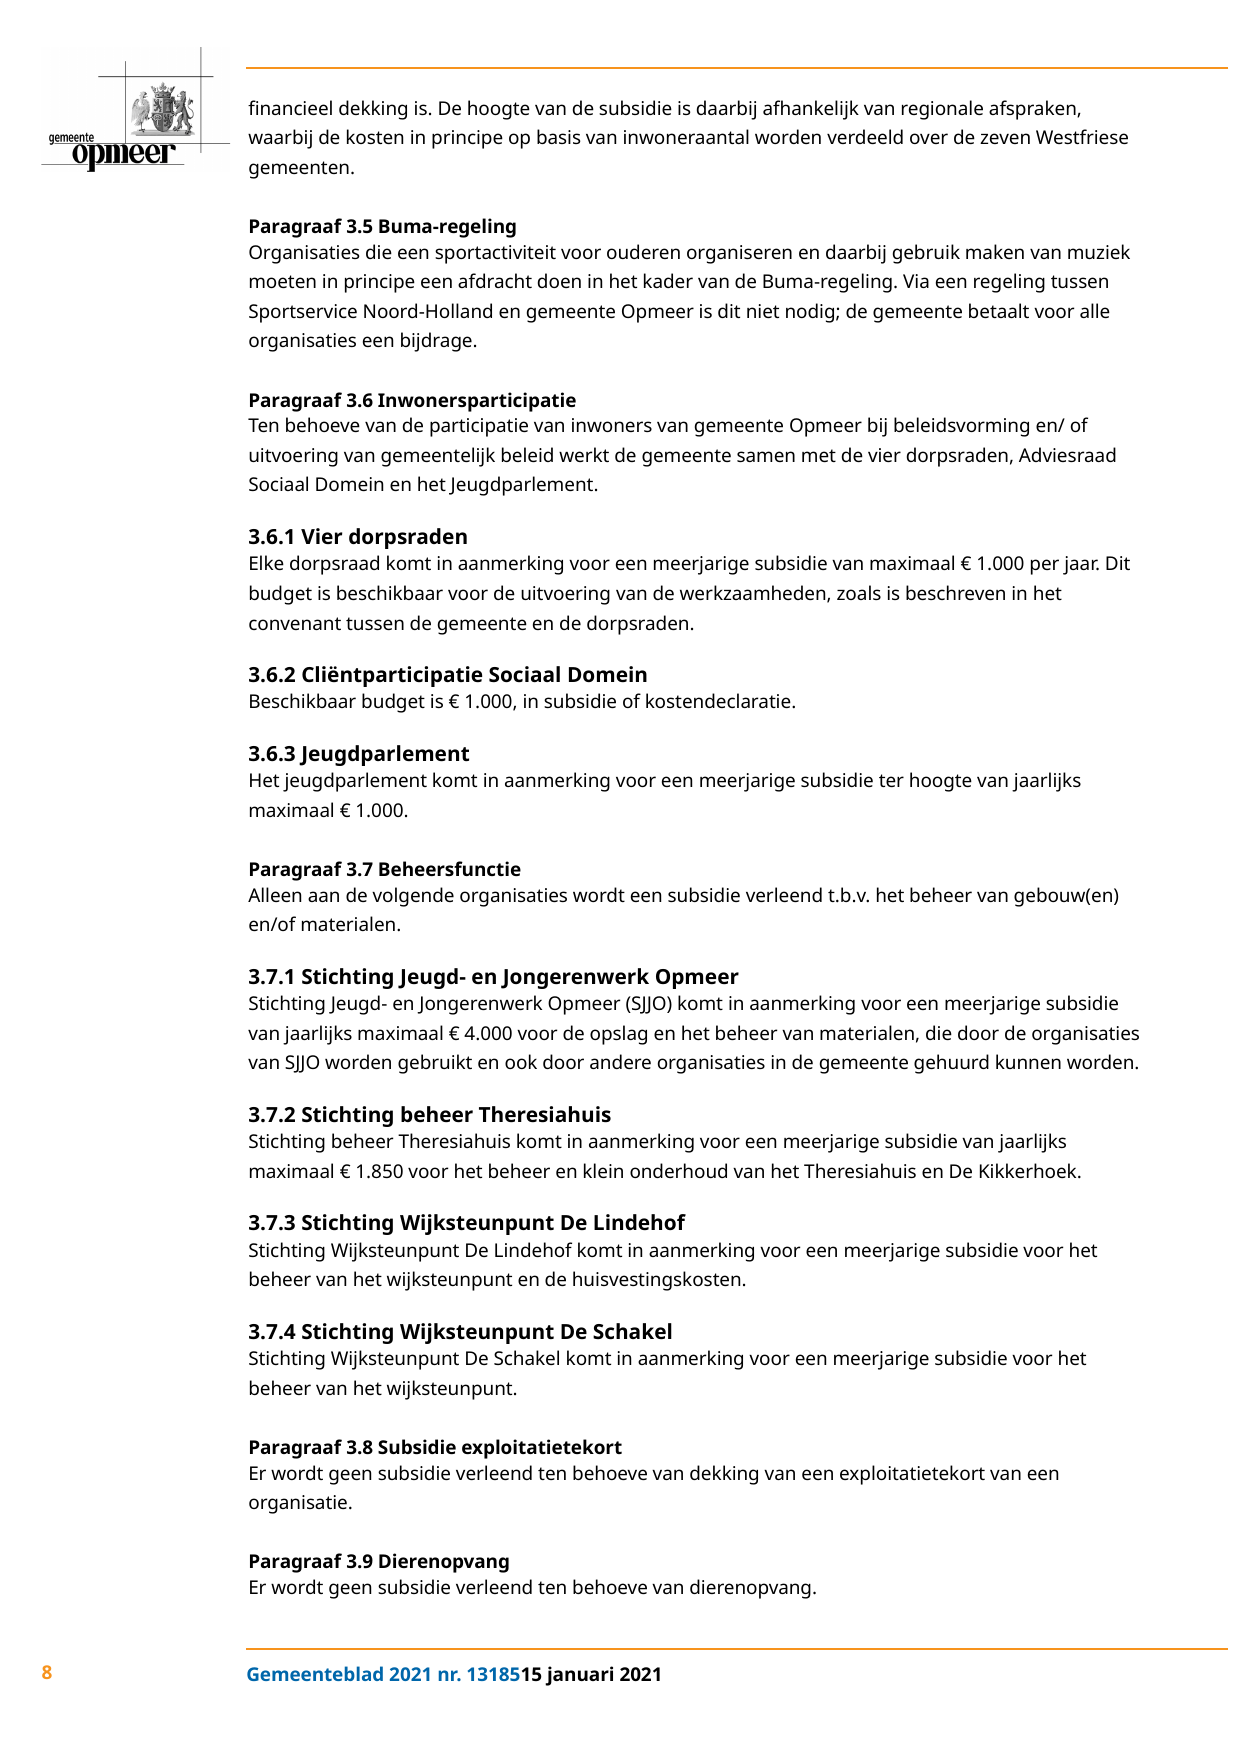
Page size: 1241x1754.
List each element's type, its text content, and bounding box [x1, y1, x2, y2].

text Paragraaf 3.6 Inwonersparticipatie [248, 387, 1152, 412]
text Organisaties die een sportactiviteit voor ouderen organiseren en daarbij gebruik maken van muziek moeten in principe een afdracht doen in het kader van de Buma-regeling. Via een regeling tussen Sportservice Noord-Holland en gemeente Opmeer is dit niet nodig; de gemeente betaalt voor alle organisaties een bijdrage. [248, 239, 1152, 353]
text 3.6.3 Jeugdparlement [248, 739, 1152, 767]
text 3.7.3 Stichting Wijksteunpunt De Lindehof [248, 1208, 1152, 1237]
text Stichting Wijksteunpunt De Lindehof komt in aanmerking voor een meerjarige subsidie voor het beheer van het wijksteunpunt en de huisvestingskosten. [248, 1237, 1152, 1292]
text Alleen aan de volgende organisaties wordt een subsidie verleend t.b.v. het beheer van gebouw(en) en/of materialen. [248, 882, 1152, 937]
text Paragraaf 3.8 Subsidie exploitatietekort [248, 1434, 1152, 1460]
text 3.6.2 Cliëntparticipatie Sociaal Domein [248, 660, 1152, 688]
text Paragraaf 3.9 Dierenopvang [248, 1548, 1152, 1574]
text Stichting Jeugd- en Jongerenwerk Opmeer (SJJO) komt in aanmerking voor een meerjarige subsidie van jaarlijks maximaal € 4.000 voor de opslag en het beheer van materialen, die door de organisaties van SJJO worden gebruikt en ook door andere organisaties in de gemeente gehuurd kunnen worden. [248, 990, 1152, 1075]
text Er wordt geen subsidie verleend ten behoeve van dierenopvang. [248, 1574, 1152, 1600]
text Stichting Wijksteunpunt De Schakel komt in aanmerking voor een meerjarige subsidie voor het beheer van het wijksteunpunt. [248, 1345, 1152, 1401]
text 3.7.4 Stichting Wijksteunpunt De Schakel [248, 1317, 1152, 1345]
text financieel dekking is. De hoogte van de subsidie is daarbij afhankelijk van regionale afspraken, waarbij de kosten in principe op basis van inwoneraantal worden verdeeld over de zeven Westfriese gemeenten. [248, 95, 1152, 180]
text Paragraaf 3.7 Beheersfunctie [248, 856, 1152, 882]
text Het jeugdparlement komt in aanmerking voor een meerjarige subsidie ter hoogte van jaarlijks maximaal € 1.000. [248, 767, 1152, 823]
text Beschikbaar budget is € 1.000, in subsidie of kostendeclaratie. [248, 688, 1152, 714]
text Ten behoeve van de participatie van inwoners van gemeente Opmeer bij beleidsvorming en/ of uitvoering van gemeentelijk beleid werkt de gemeente samen met de vier dorpsraden, Adviesraad Sociaal Domein en het Jeugdparlement. [248, 412, 1152, 497]
text Elke dorpsraad komt in aanmerking voor een meerjarige subsidie van maximaal € 1.000 per jaar. Dit budget is beschikbaar voor de uitvoering van de werkzaamheden, zoals is beschreven in het convenant tussen de gemeente en de dorpsraden. [248, 551, 1152, 635]
text 3.6.1 Vier dorpsraden [248, 522, 1152, 551]
text 3.7.1 Stichting Jeugd- en Jongerenwerk Opmeer [248, 962, 1152, 990]
text Er wordt geen subsidie verleend ten behoeve van dekking van een exploitatietekort van een organisatie. [248, 1460, 1152, 1515]
text Paragraaf 3.5 Buma-regeling [248, 213, 1152, 239]
text Stichting beheer Theresiahuis komt in aanmerking voor een meerjarige subsidie van jaarlijks maximaal € 1.850 voor het beheer en klein onderhoud van het Theresiahuis en De Kikkerhoek. [248, 1128, 1152, 1184]
text 3.7.2 Stichting beheer Theresiahuis [248, 1100, 1152, 1128]
picture [41, 47, 231, 172]
